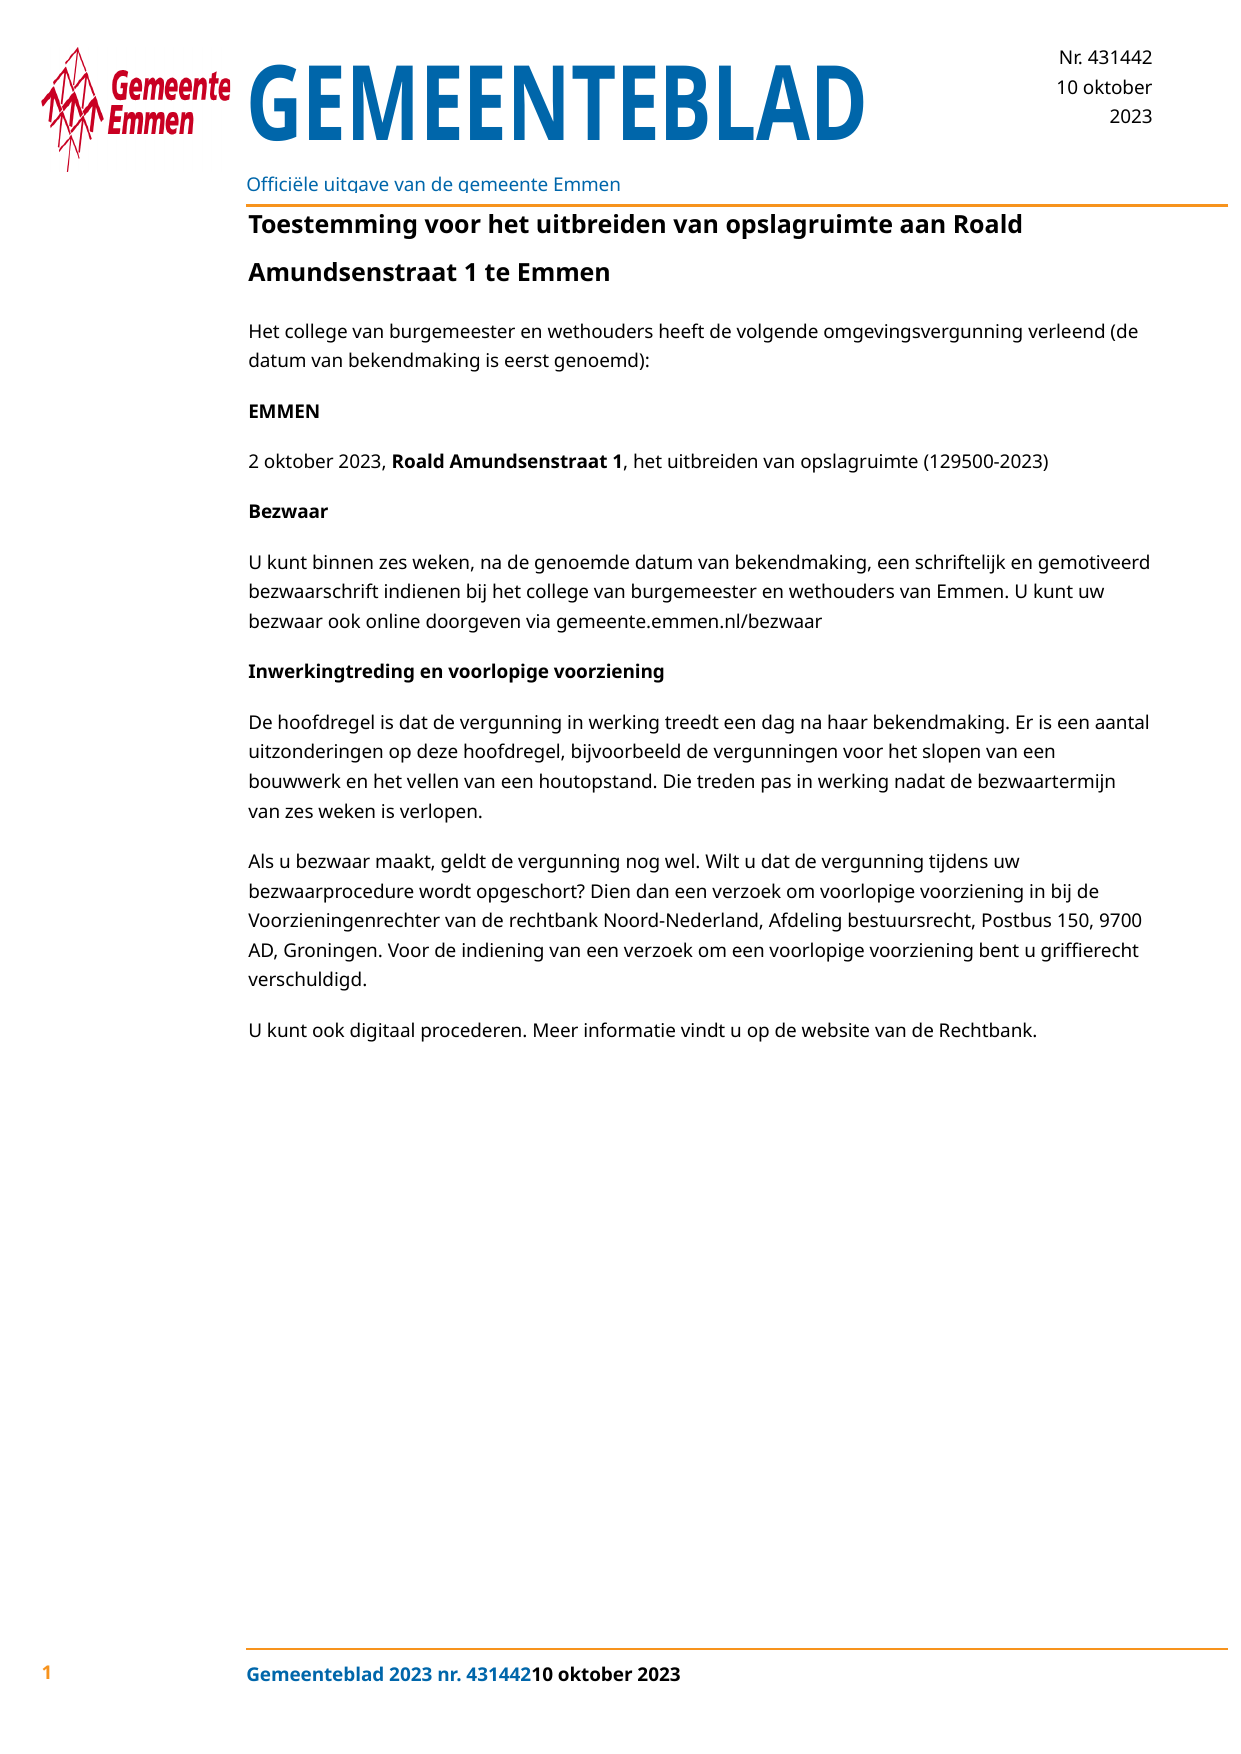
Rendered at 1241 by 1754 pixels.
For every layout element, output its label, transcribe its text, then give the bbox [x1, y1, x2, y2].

text U kunt binnen zes weken, na de genoemde datum van bekendmaking, een schriftelijk en gemotiveerd bezwaarschrift indienen bij het college van burgemeester en wethouders van Emmen. U kunt uw bezwaar ook online doorgeven via gemeente.emmen.nl/bezwaar [248, 549, 1152, 634]
text Als u bezwaar maakt, geldt de vergunning nog wel. Wilt u dat de vergunning tijdens uw bezwaarprocedure wordt opgeschort? Dien dan een verzoek om voorlopige voorziening in bij de Voorzieningenrechter van de rechtbank Noord-Nederland, Afdeling bestuursrecht, Postbus 150, 9700 AD, Groningen. Voor de indiening van een verzoek om een voorlopige voorziening bent u griffierecht verschuldigd. [248, 848, 1152, 992]
text EMMEN [248, 398, 1152, 424]
text U kunt ook digitaal procederen. Meer informatie vindt u op de website van de Rechtbank. [248, 1017, 1152, 1043]
text Bezwaar [248, 499, 1152, 524]
picture [41, 47, 231, 172]
text De hoofdregel is dat de vergunning in werking treedt een dag na haar bekendmaking. Er is een aantal uitzonderingen op deze hoofdregel, bijvoorbeeld de vergunningen voor het slopen van een bouwwerk en het vellen van een houtopstand. Die treden pas in werking nadat de bezwaartermijn van zes weken is verlopen. [248, 709, 1152, 824]
text Toestemming voor het uitbreiden van opslagruimte aan Roald Amundsenstraat 1 te Emmen [248, 207, 1152, 288]
text Het college van burgemeester en wethouders heeft de volgende omgevingsvergunning verleend (de datum van bekendmaking is eerst genoemd): [248, 318, 1152, 373]
text Inwerkingtreding en voorlopige voorziening [248, 659, 1152, 684]
text 2 oktober 2023, Roald Amundsenstraat 1, het uitbreiden van opslagruimte (129500-2023) [248, 448, 1152, 474]
